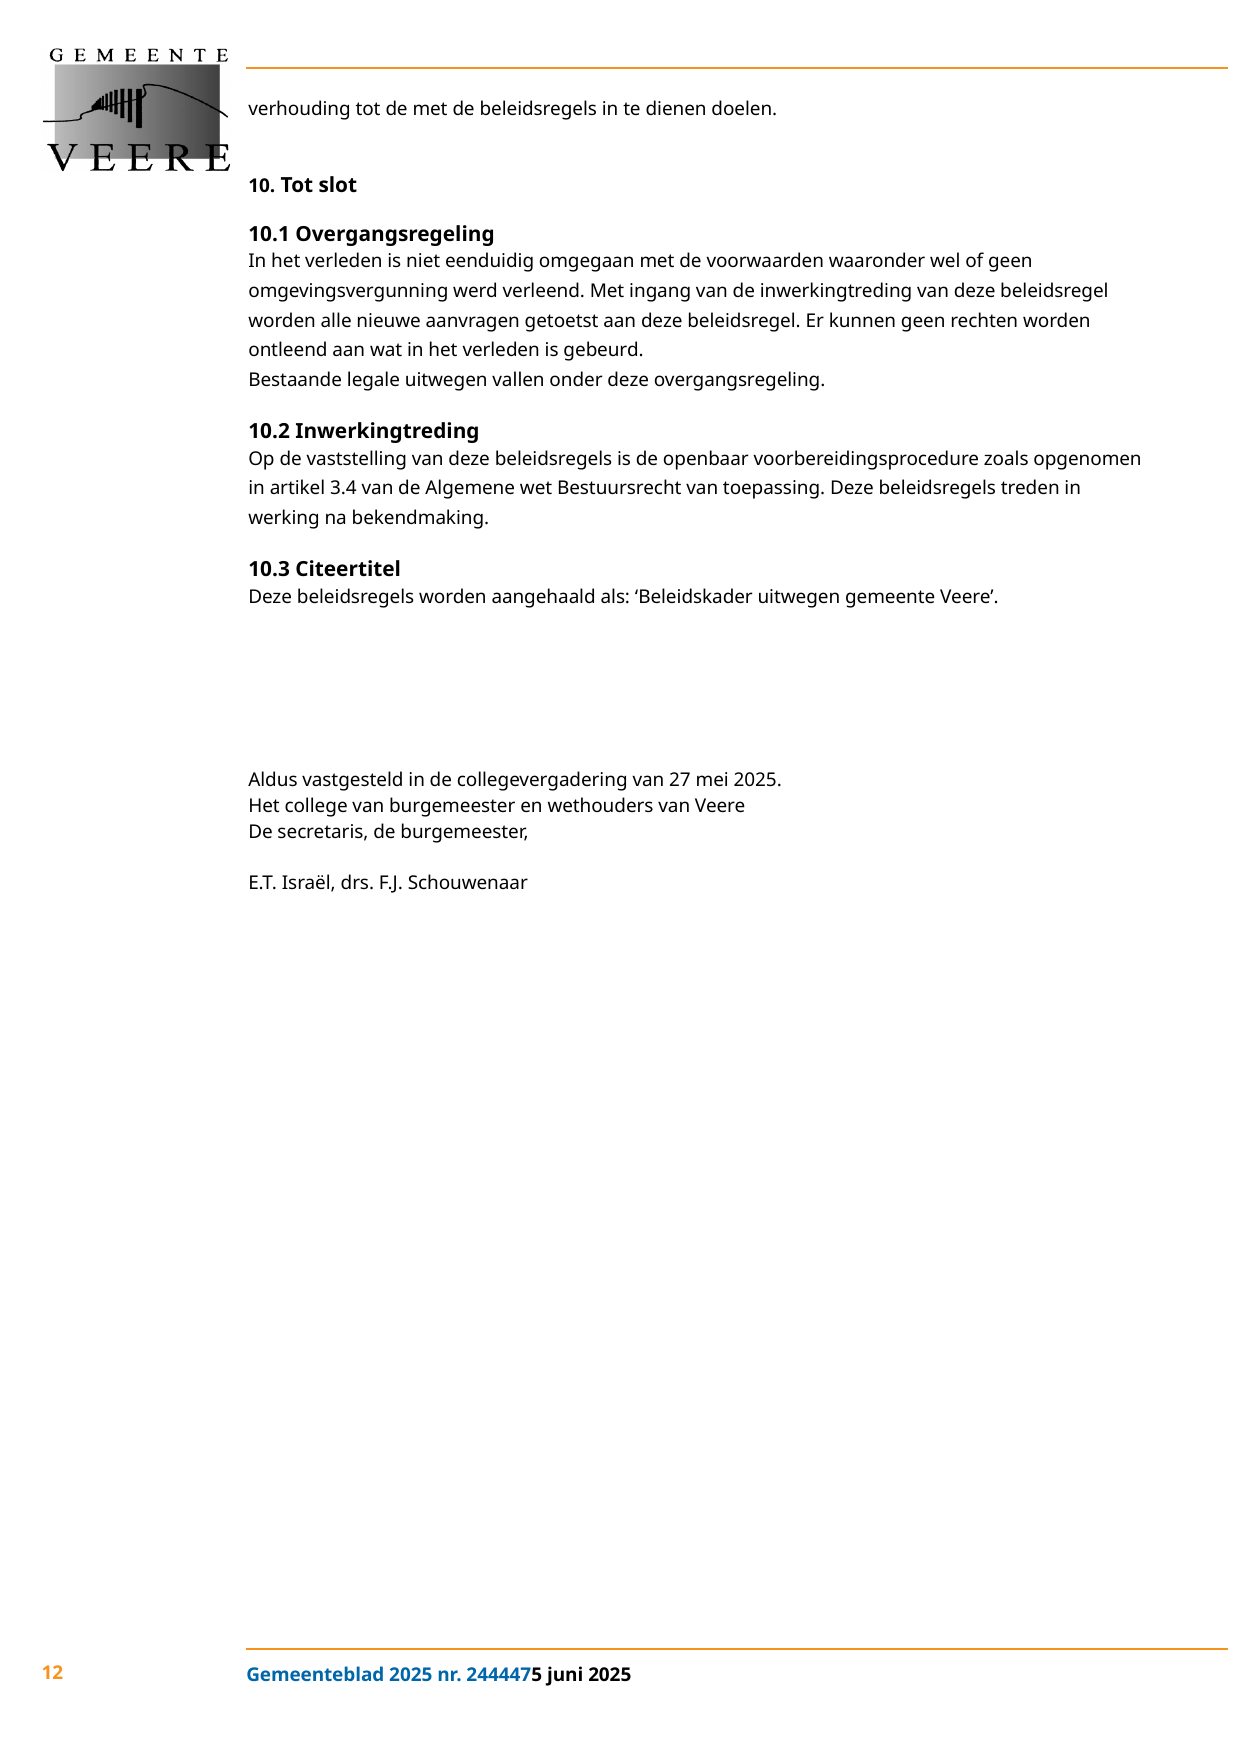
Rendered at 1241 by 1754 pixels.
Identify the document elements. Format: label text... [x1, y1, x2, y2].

text De secretaris, de burgemeester, [248, 818, 1152, 844]
text 10.1 Overgangsregeling [248, 219, 1152, 248]
text E.T. Israël, drs. F.J. Schouwenaar [248, 869, 1152, 895]
picture [41, 47, 231, 172]
text Het college van burgemeester en wethouders van Veere [248, 792, 1152, 818]
text In het verleden is niet eenduidig omgegaan met de voorwaarden waaronder wel of geen omgevingsvergunning werd verleend. Met ingang van de inwerkingtreding van deze beleidsregel worden alle nieuwe aanvragen getoetst aan deze beleidsregel. Er kunnen geen rechten worden ontleend aan wat in het verleden is gebeurd. [248, 248, 1152, 362]
text 10.2 Inwerkingtreding [248, 416, 1152, 445]
text Deze beleidsregels worden aangehaald als: ‘Beleidskader uitwegen gemeente Veere’. [248, 583, 1152, 609]
text Bestaande legale uitwegen vallen onder deze overgangsregeling. [248, 366, 1152, 392]
text 10. Tot slot [248, 170, 1152, 198]
text Op de vaststelling van deze beleidsregels is de openbaar voorbereidingsprocedure zoals opgenomen in artikel 3.4 van de Algemene wet Bestuursrecht van toepassing. Deze beleidsregels treden in werking na bekendmaking. [248, 445, 1152, 530]
text Aldus vastgesteld in de collegevergadering van 27 mei 2025. [248, 767, 1152, 792]
text 10.3 Citeertitel [248, 554, 1152, 583]
text verhouding tot de met de beleidsregels in te dienen doelen. [248, 95, 1152, 121]
